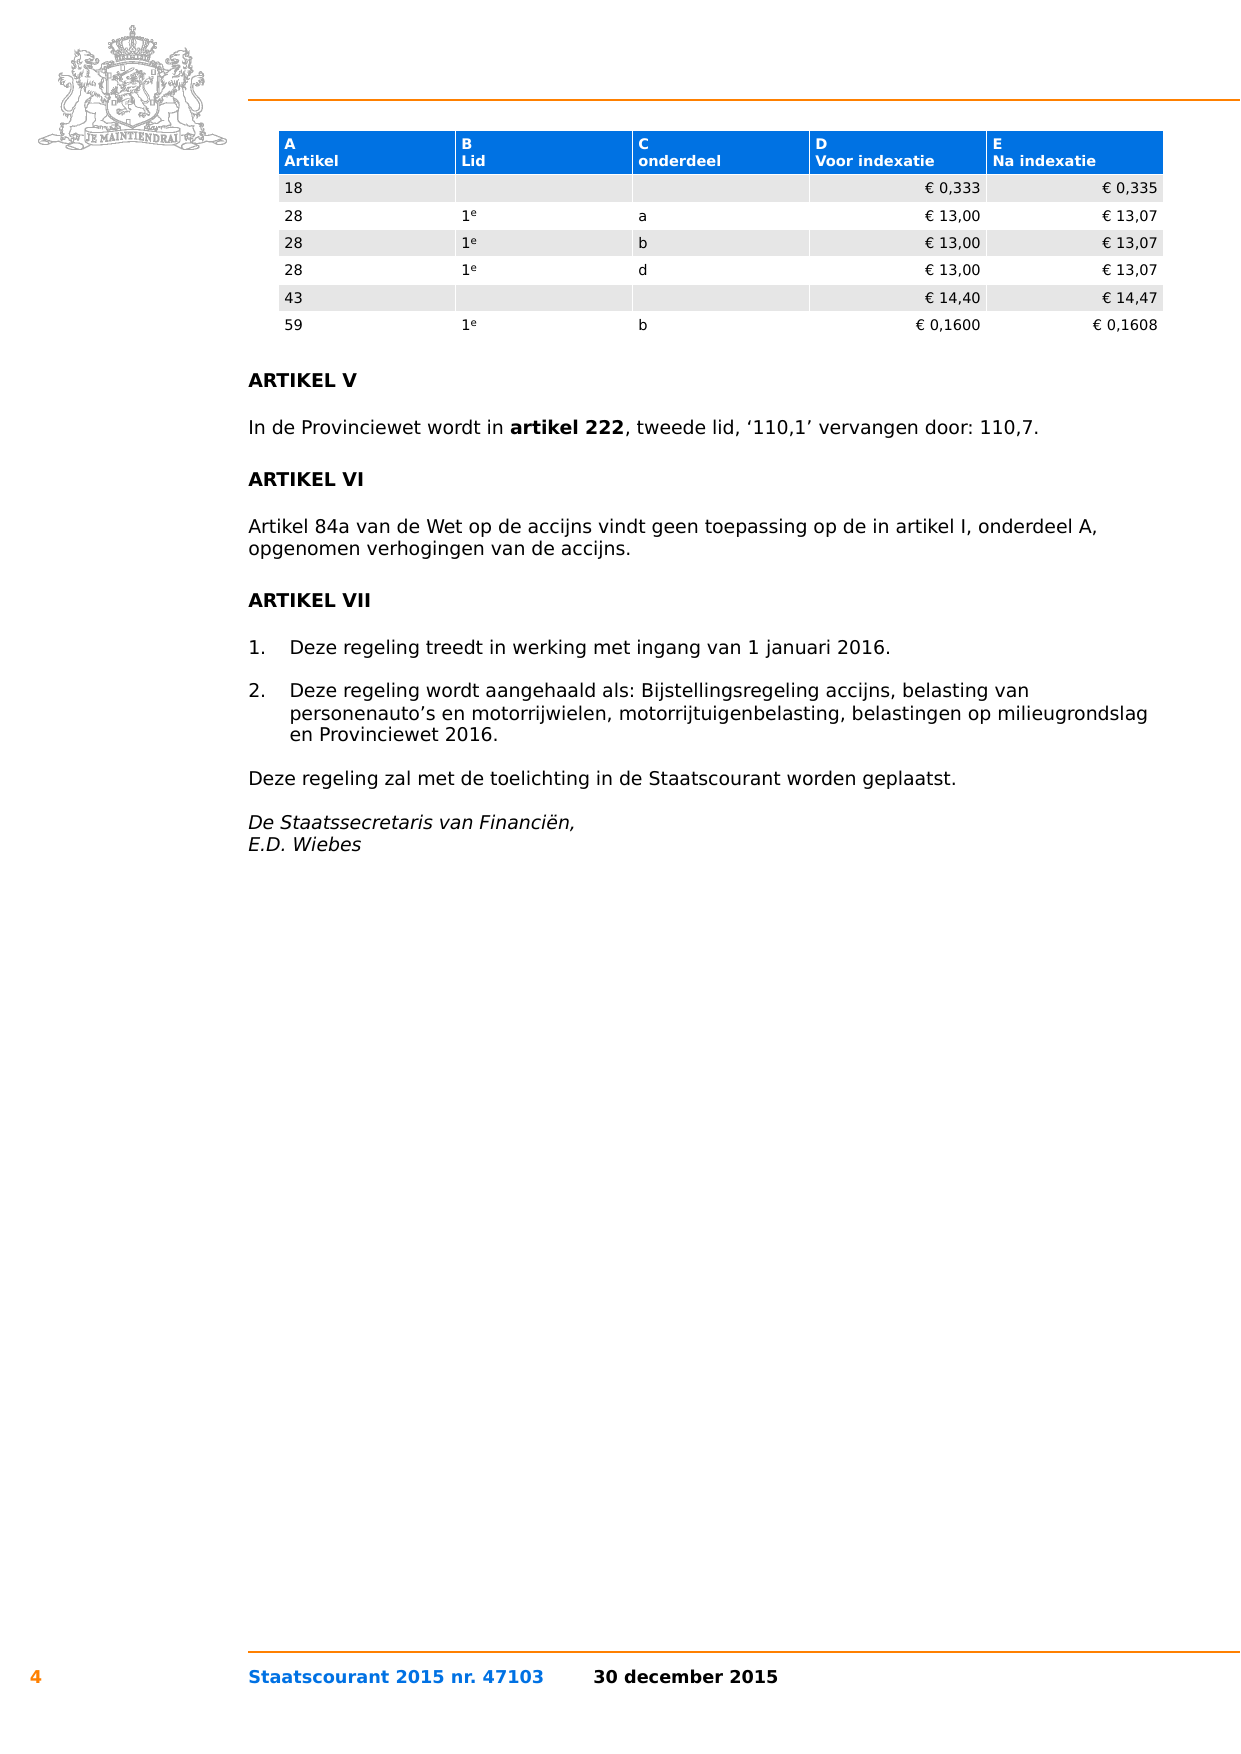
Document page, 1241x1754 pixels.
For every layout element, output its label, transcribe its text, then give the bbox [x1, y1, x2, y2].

text In de Provinciewet wordt in artikel 222, tweede lid, ‘110,1’ vervangen door: 110,7. [248, 417, 1163, 439]
table_cell € 0,1600 [810, 312, 986, 339]
table_cell [633, 285, 809, 311]
subtitle ARTIKEL V [248, 370, 1163, 392]
table_header C onderdeel [633, 131, 809, 174]
table_cell 28 [279, 203, 455, 229]
table_header B Lid [456, 131, 632, 174]
table_cell d [633, 258, 809, 284]
table_cell € 13,07 [987, 230, 1163, 256]
text 2. Deze regeling wordt aangehaald als: Bijstellingsregeling accijns, belasting van personenauto’s en motorrijwielen, motorrijtuigenbelasting, belastingen op milieugrondslag en Provinciewet 2016. [248, 680, 1163, 746]
subtitle ARTIKEL VII [248, 589, 1163, 612]
table_cell 18 [279, 175, 455, 202]
table_cell € 0,333 [810, 175, 986, 202]
table_cell € 14,40 [810, 285, 986, 311]
table_cell € 13,00 [810, 258, 986, 284]
table_cell 28 [279, 258, 455, 284]
table_header D Voor indexatie [810, 131, 986, 174]
table_cell [456, 285, 632, 311]
table_cell [456, 175, 632, 202]
table_header E Na indexatie [987, 131, 1163, 174]
table_cell € 13,00 [810, 230, 986, 256]
table_cell 1e [456, 230, 632, 256]
table_cell € 14,47 [987, 285, 1163, 311]
table_cell € 13,00 [810, 203, 986, 229]
table_header A Artikel [279, 131, 455, 174]
table_cell 43 [279, 285, 455, 311]
table_cell € 13,07 [987, 258, 1163, 284]
text De Staatssecretaris van Financiën, E.D. Wiebes [248, 812, 1163, 856]
table_cell 1e [456, 203, 632, 229]
picture [38, 25, 227, 150]
table_cell 1e [456, 258, 632, 284]
table_cell b [633, 312, 809, 339]
table_cell [633, 175, 809, 202]
table_cell a [633, 203, 809, 229]
table_cell 1e [456, 312, 632, 339]
table_cell b [633, 230, 809, 256]
text 1. Deze regeling treedt in werking met ingang van 1 januari 2016. [248, 637, 1163, 658]
table_cell 28 [279, 230, 455, 256]
table_cell € 13,07 [987, 203, 1163, 229]
table_cell € 0,1608 [987, 312, 1163, 339]
text Deze regeling zal met de toelichting in de Staatscourant worden geplaatst. [248, 768, 1163, 790]
subtitle ARTIKEL VI [248, 469, 1163, 491]
text Artikel 84a van de Wet op de accijns vindt geen toepassing op de in artikel I, onderdeel A, opgenomen verhogingen van de accijns. [248, 516, 1163, 559]
table_cell 59 [279, 312, 455, 339]
table_cell € 0,335 [987, 175, 1163, 202]
